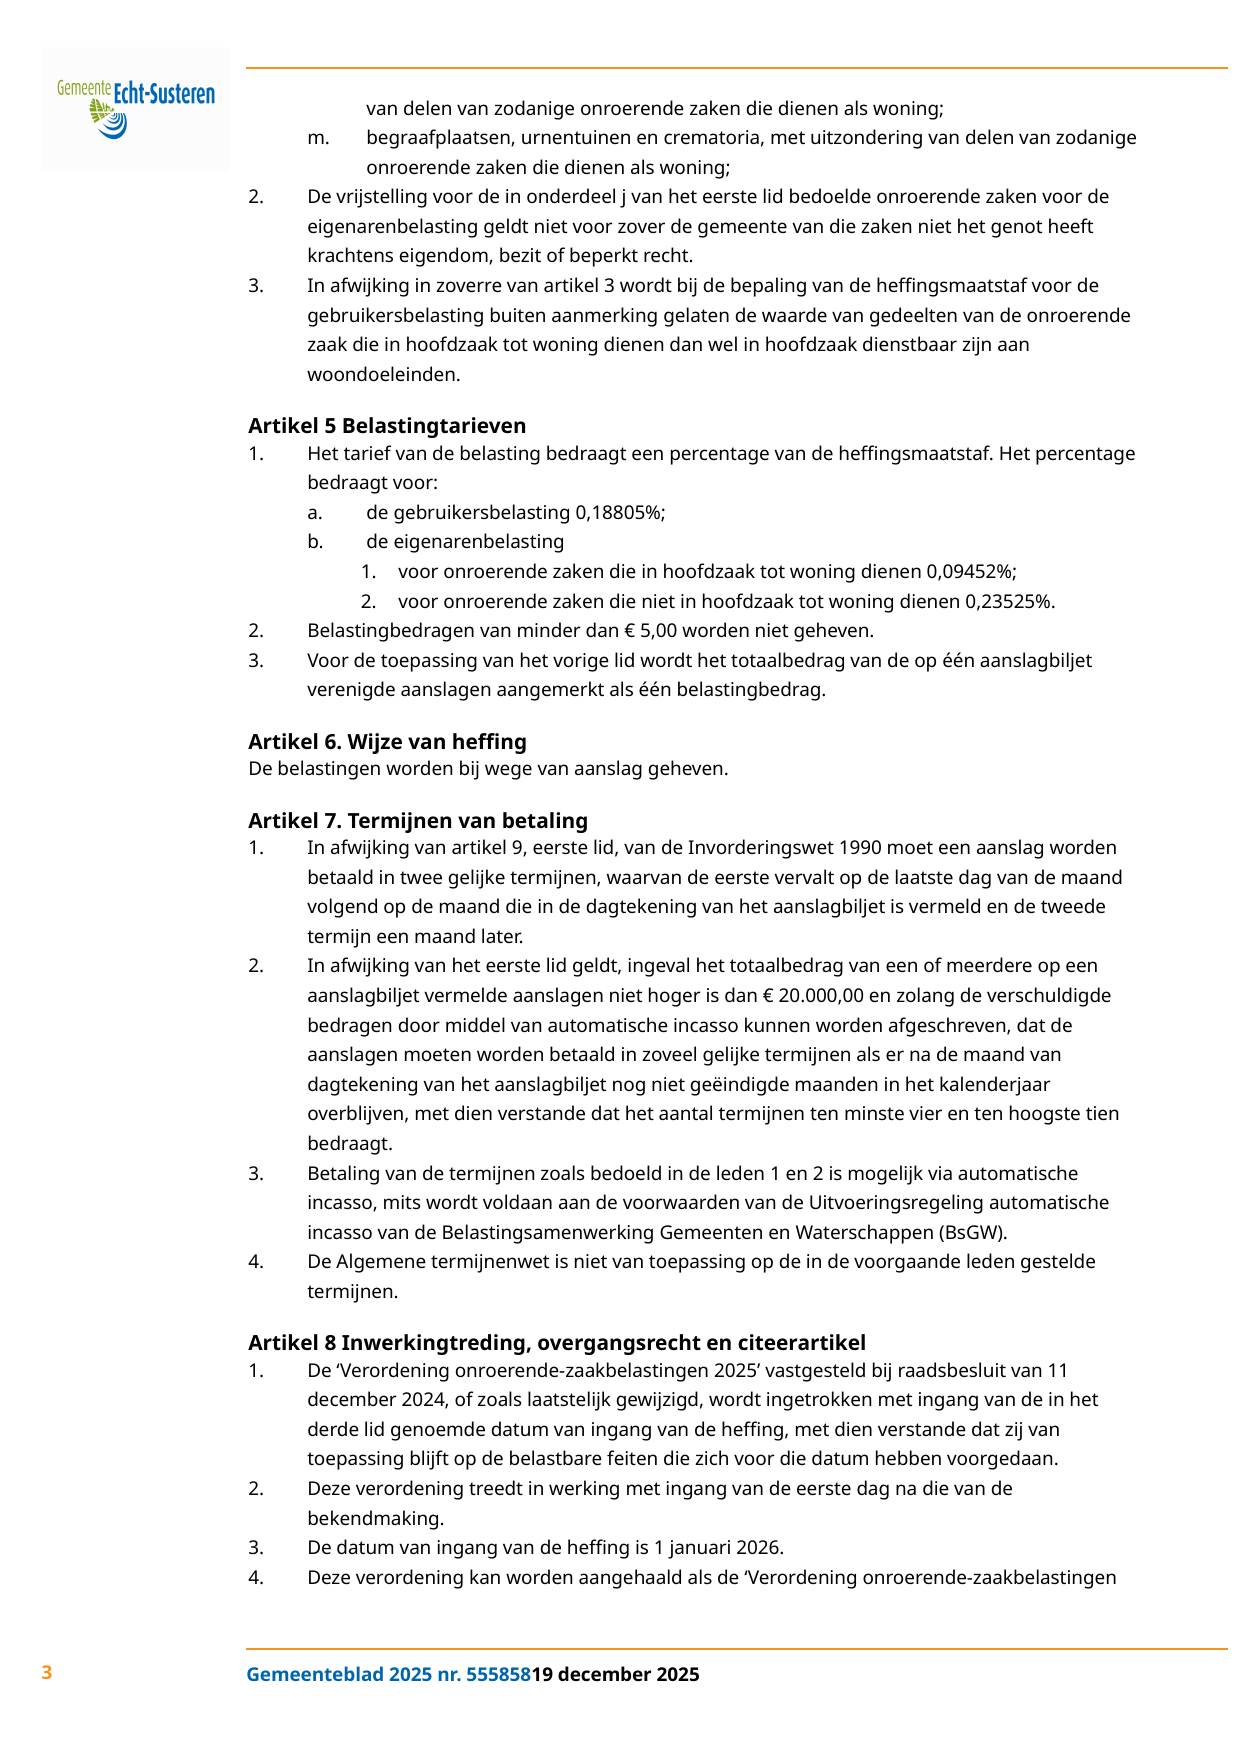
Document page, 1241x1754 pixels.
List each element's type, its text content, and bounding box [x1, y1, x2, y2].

list In afwijking van artikel 9, eerste lid, van de Invorderingswet 1990 moet een aanslag worden betaald in twee gelijke termijnen, waarvan de eerste vervalt op de laatste dag van de maand volgend op de maand die in de dagtekening van het aanslagbiljet is vermeld en de tweede termijn een maand later. [248, 834, 1152, 949]
list Belastingbedragen van minder dan € 5,00 worden niet geheven. [248, 617, 1152, 643]
list De Algemene termijnenwet is niet van toepassing op de in de voorgaande leden gestelde termijnen. [248, 1248, 1152, 1304]
list Voor de toepassing van het vorige lid wordt het totaalbedrag van de op één aanslagbiljet verenigde aanslagen aangemerkt als één belastingbedrag. [248, 647, 1152, 702]
list In afwijking van het eerste lid geldt, ingeval het totaalbedrag van een of meerdere op een aanslagbiljet vermelde aanslagen niet hoger is dan € 20.000,00 en zolang de verschuldigde bedragen door middel van automatische incasso kunnen worden afgeschreven, dat de aanslagen moeten worden betaald in zoveel gelijke termijnen als er na de maand van dagtekening van het aanslagbiljet nog niet geëindigde maanden in het kalenderjaar overblijven, met dien verstande dat het aantal termijnen ten minste vier en ten hoogste tien bedraagt. [248, 953, 1152, 1156]
list In afwijking in zoverre van artikel 3 wordt bij de bepaling van de heffingsmaatstaf voor de gebruikersbelasting buiten aanmerking gelaten de waarde van gedeelten van de onroerende zaak die in hoofdzaak tot woning dienen dan wel in hoofdzaak dienstbaar zijn aan woondoeleinden. [248, 272, 1152, 387]
list begraafplaatsen, urnentuinen en crematoria, met uitzondering van delen van zodanige onroerende zaken die dienen als woning; [307, 124, 1152, 180]
text De belastingen worden bij wege van aanslag geheven. [248, 755, 1152, 781]
list van delen van zodanige onroerende zaken die dienen als woning; [307, 95, 1152, 121]
text Artikel 7. Termijnen van betaling [248, 806, 1152, 834]
list de eigenarenbelasting [307, 529, 1152, 554]
list Betaling van de termijnen zoals bedoeld in de leden 1 en 2 is mogelijk via automatische incasso, mits wordt voldaan aan de voorwaarden van de Uitvoeringsregeling automatische incasso van de Belastingsamenwerking Gemeenten en Waterschappen (BsGW). [248, 1160, 1152, 1244]
picture [41, 47, 231, 172]
list Deze verordening treedt in werking met ingang van de eerste dag na die van de bekendmaking. [248, 1475, 1152, 1531]
text Artikel 5 Belastingtarieven [248, 411, 1152, 440]
list De datum van ingang van de heffing is 1 januari 2026. [248, 1534, 1152, 1560]
text Artikel 6. Wijze van heffing [248, 727, 1152, 755]
list Het tarief van de belasting bedraagt een percentage van de heffingsmaatstaf. Het percentage bedraagt voor: [248, 440, 1152, 495]
list De vrijstelling voor de in onderdeel j van het eerste lid bedoelde onroerende zaken voor de eigenarenbelasting geldt niet voor zover de gemeente van die zaken niet het genot heeft krachtens eigendom, bezit of beperkt recht. [248, 183, 1152, 268]
list voor onroerende zaken die in hoofdzaak tot woning dienen 0,09452%; [361, 558, 1152, 584]
list voor onroerende zaken die niet in hoofdzaak tot woning dienen 0,23525%. [361, 588, 1152, 613]
list De ‘Verordening onroerende-zaakbelastingen 2025’ vastgesteld bij raadsbesluit van 11 december 2024, of zoals laatstelijk gewijzigd, wordt ingetrokken met ingang van de in het derde lid genoemde datum van ingang van de heffing, met dien verstande dat zij van toepassing blijft op de belastbare feiten die zich voor die datum hebben voorgedaan. [248, 1357, 1152, 1471]
list Deze verordening kan worden aangehaald als de ‘Verordening onroerende-zaakbelastingen [248, 1564, 1152, 1590]
text Artikel 8 Inwerkingtreding, overgangsrecht en citeerartikel [248, 1328, 1152, 1357]
list de gebruikersbelasting 0,18805%; [307, 499, 1152, 525]
